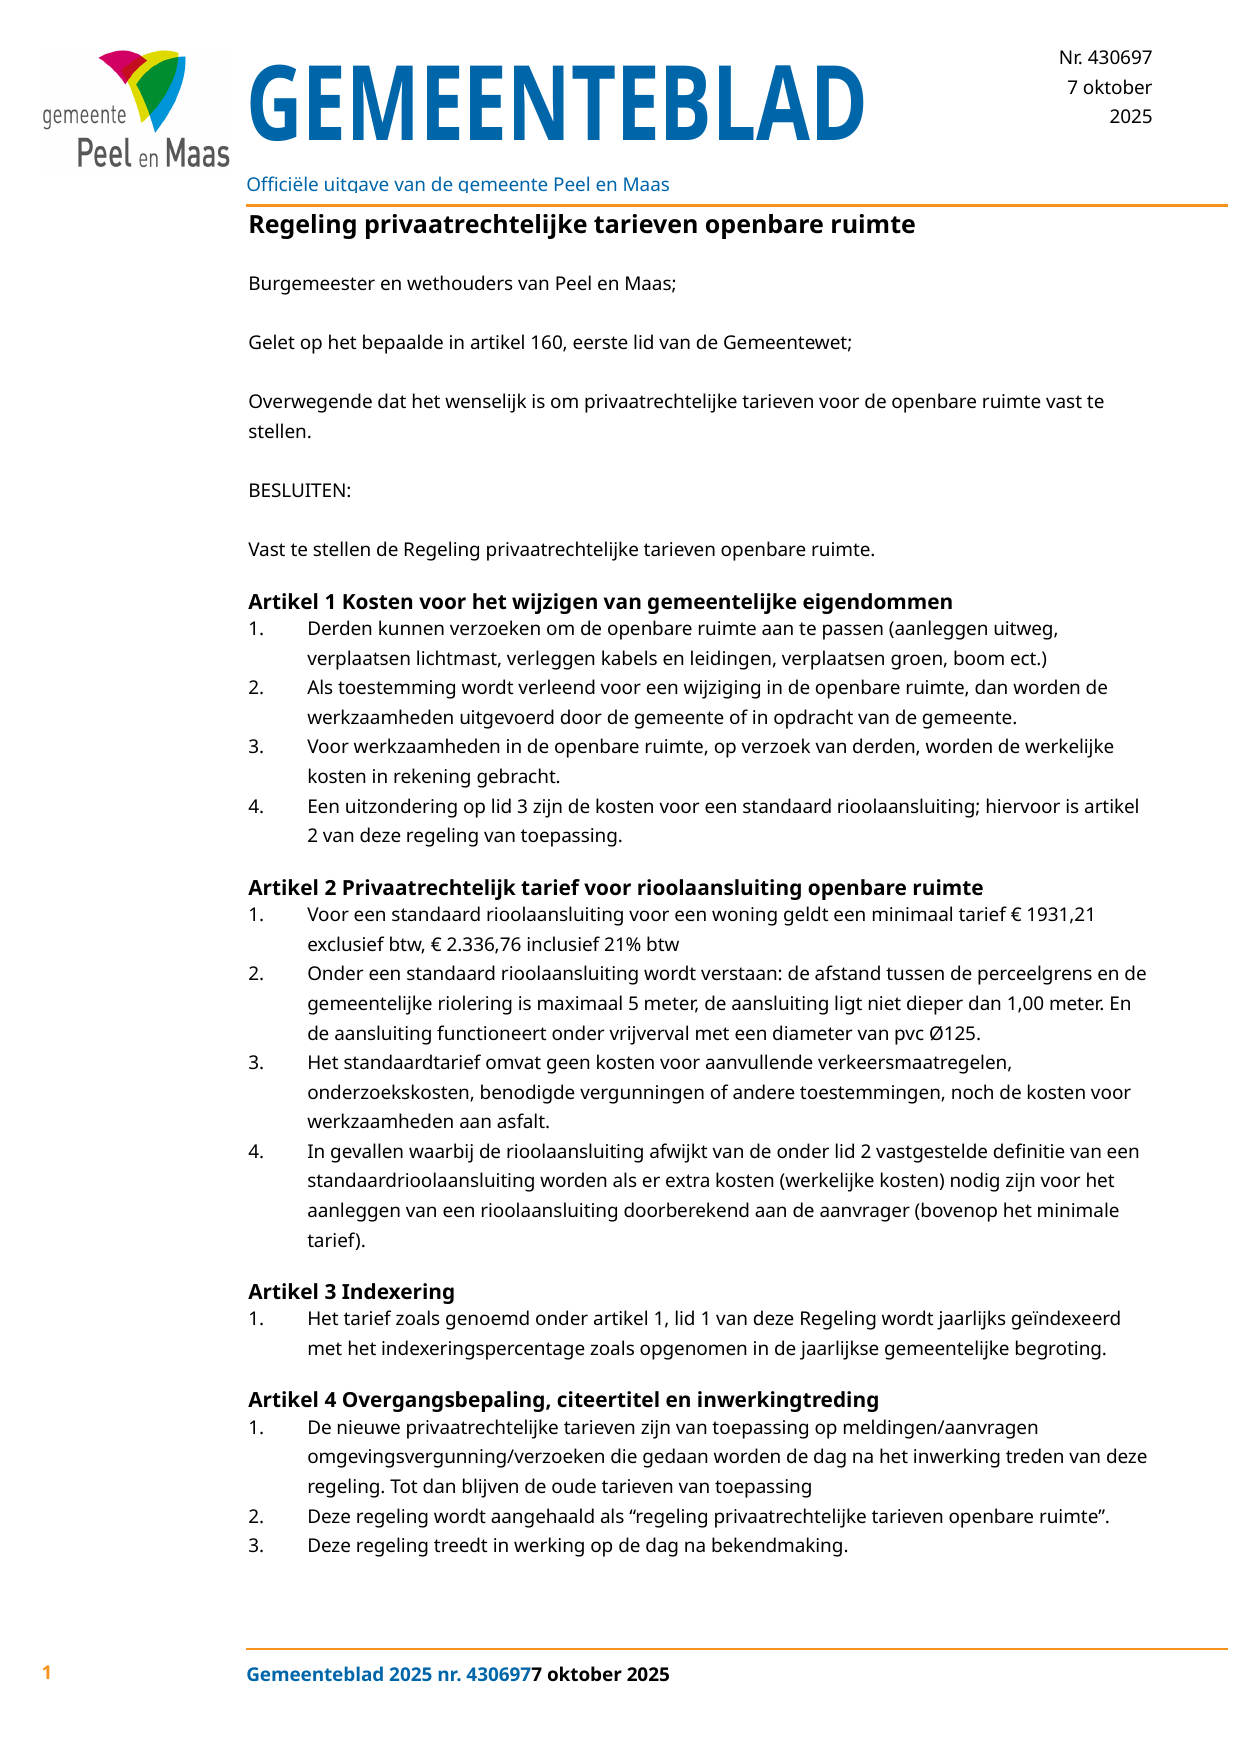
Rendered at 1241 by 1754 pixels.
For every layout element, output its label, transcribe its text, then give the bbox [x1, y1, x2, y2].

text Burgemeester en wethouders van Peel en Maas; [248, 270, 1152, 296]
list Voor een standaard rioolaansluiting voor een woning geldt een minimaal tarief € 1931,21 exclusief btw, € 2.336,76 inclusief 21% btw [248, 901, 1152, 957]
list Deze regeling wordt aangehaald als “regeling privaatrechtelijke tarieven openbare ruimte”. [248, 1503, 1152, 1528]
text Artikel 3 Indexering [248, 1277, 1152, 1306]
list Als toestemming wordt verleend voor een wijziging in de openbare ruimte, dan worden de werkzaamheden uitgevoerd door de gemeente of in opdracht van de gemeente. [248, 674, 1152, 730]
list Deze regeling treedt in werking op de dag na bekendmaking. [248, 1532, 1152, 1558]
text Overwegende dat het wenselijk is om privaatrechtelijke tarieven voor de openbare ruimte vast te stellen. [248, 389, 1152, 444]
text Vast te stellen de Regeling privaatrechtelijke tarieven openbare ruimte. [248, 537, 1152, 562]
text Artikel 2 Privaatrechtelijk tarief voor rioolaansluiting openbare ruimte [248, 873, 1152, 901]
text BESLUITEN: [248, 477, 1152, 503]
picture [41, 47, 231, 172]
list Onder een standaard rioolaansluiting wordt verstaan: de afstand tussen de perceelgrens en de gemeentelijke riolering is maximaal 5 meter, de aansluiting ligt niet dieper dan 1,00 meter. En de aansluiting functioneert onder vrijverval met een diameter van pvc Ø125. [248, 961, 1152, 1045]
list Derden kunnen verzoeken om de openbare ruimte aan te passen (aanleggen uitweg, verplaatsen lichtmast, verleggen kabels en leidingen, verplaatsen groen, boom ect.) [248, 615, 1152, 671]
list Een uitzondering op lid 3 zijn de kosten voor een standaard rioolaansluiting; hiervoor is artikel 2 van deze regeling van toepassing. [248, 793, 1152, 848]
text Artikel 1 Kosten voor het wijzigen van gemeentelijke eigendommen [248, 587, 1152, 615]
text Artikel 4 Overgangsbepaling, citeertitel en inwerkingtreding [248, 1386, 1152, 1414]
text Regeling privaatrechtelijke tarieven openbare ruimte [248, 207, 1152, 241]
list Het standaardtarief omvat geen kosten voor aanvullende verkeersmaatregelen, onderzoekskosten, benodigde vergunningen of andere toestemmingen, noch de kosten voor werkzaamheden aan asfalt. [248, 1049, 1152, 1134]
list In gevallen waarbij de rioolaansluiting afwijkt van de onder lid 2 vastgestelde definitie van een standaardrioolaansluiting worden als er extra kosten (werkelijke kosten) nodig zijn voor het aanleggen van een rioolaansluiting doorberekend aan de aanvrager (bovenop het minimale tarief). [248, 1138, 1152, 1252]
list Voor werkzaamheden in de openbare ruimte, op verzoek van derden, worden de werkelijke kosten in rekening gebracht. [248, 734, 1152, 789]
text Gelet op het bepaalde in artikel 160, eerste lid van de Gemeentewet; [248, 329, 1152, 355]
list Het tarief zoals genoemd onder artikel 1, lid 1 van deze Regeling wordt jaarlijks geïndexeerd met het indexeringspercentage zoals opgenomen in de jaarlijkse gemeentelijke begroting. [248, 1306, 1152, 1361]
list De nieuwe privaatrechtelijke tarieven zijn van toepassing op meldingen/aanvragen omgevingsvergunning/verzoeken die gedaan worden de dag na het inwerking treden van deze regeling. Tot dan blijven de oude tarieven van toepassing [248, 1414, 1152, 1499]
